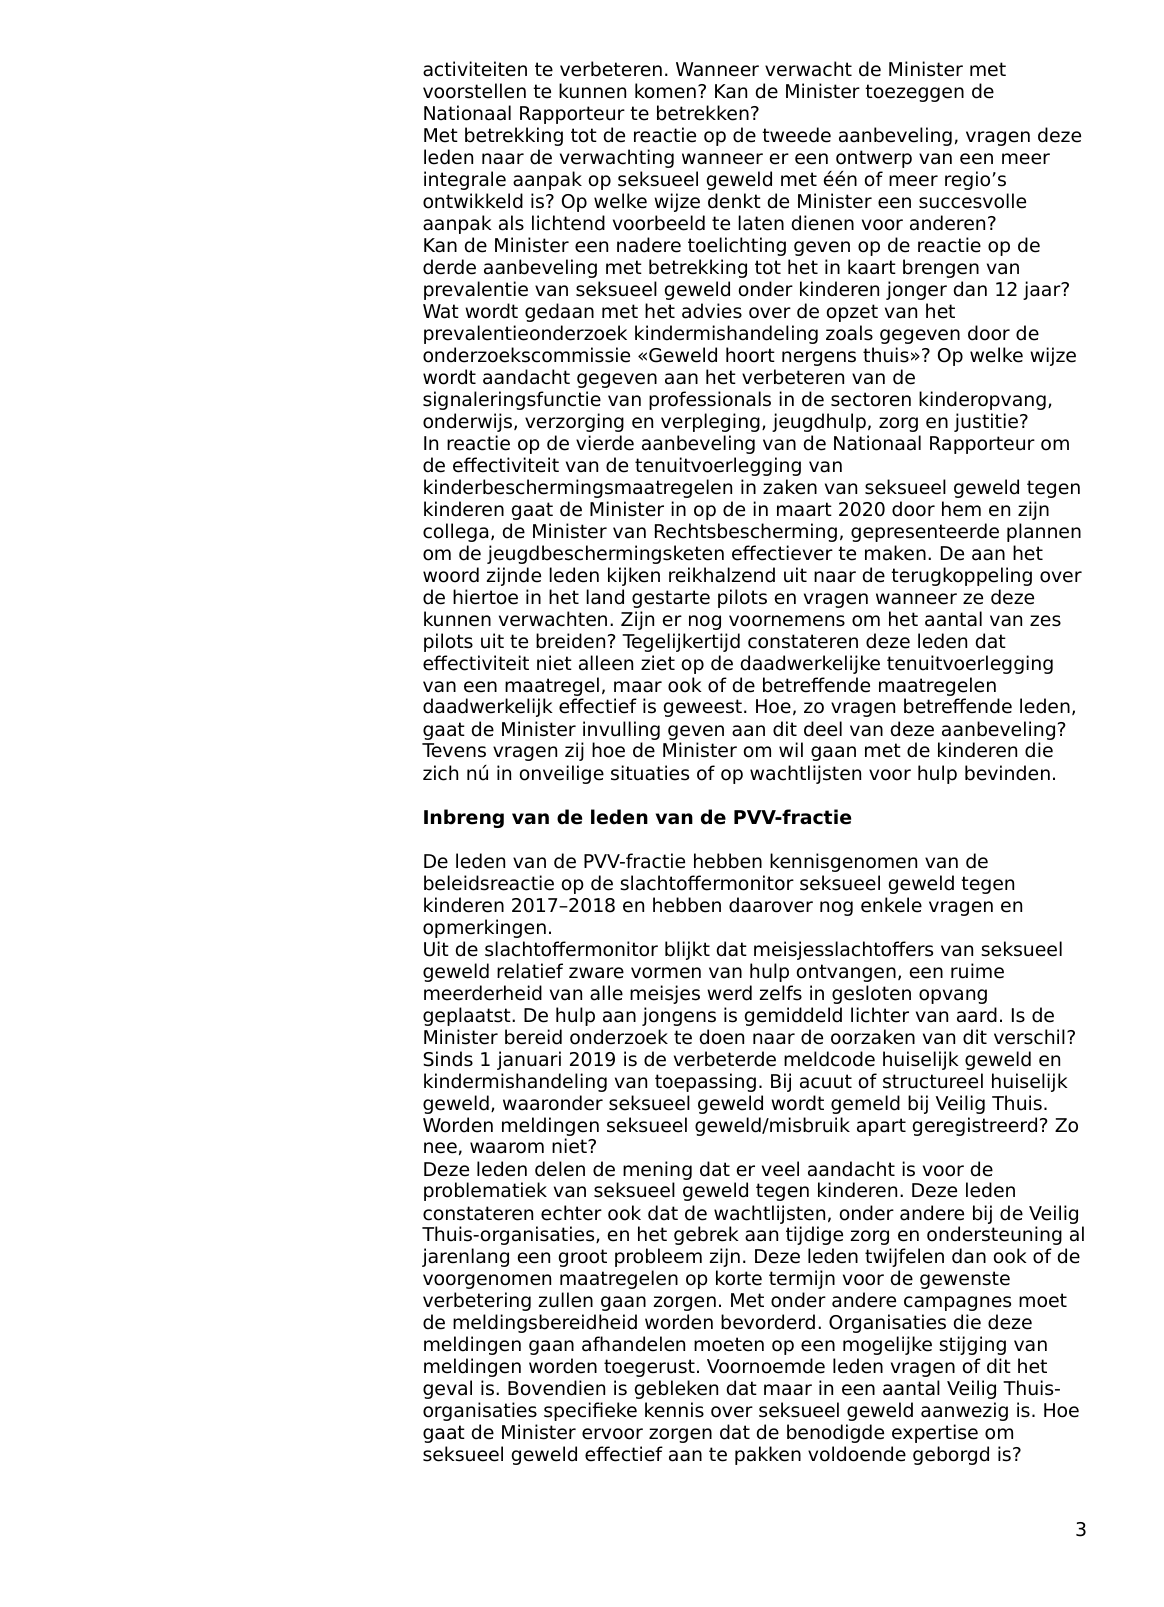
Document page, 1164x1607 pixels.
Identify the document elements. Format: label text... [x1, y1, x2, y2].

text Deze leden delen de mening dat er veel aandacht is voor de problematiek van seksueel geweld tegen kinderen. Deze leden constateren echter ook dat de wachtlijsten, onder andere bij de Veilig Thuis-organisaties, en het gebrek aan tijdige zorg en ondersteuning al jarenlang een groot probleem zijn. Deze leden twijfelen dan ook of de voorgenomen maatregelen op korte termijn voor de gewenste verbetering zullen gaan zorgen. Met onder andere campagnes moet de meldingsbereidheid worden bevorderd. Organisaties die deze meldingen gaan afhandelen moeten op een mogelijke stijging van meldingen worden toegerust. Voornoemde leden vragen of dit het geval is. Bovendien is gebleken dat maar in een aantal Veilig Thuis-organisaties specifieke kennis over seksueel geweld aanwezig is. Hoe gaat de Minister ervoor zorgen dat de benodigde expertise om seksueel geweld effectief aan te pakken voldoende geborgd is? [422, 1158, 1087, 1466]
text Uit de slachtoffermonitor blijkt dat meisjesslachtoffers van seksueel geweld relatief zware vormen van hulp ontvangen, een ruime meerderheid van alle meisjes werd zelfs in gesloten opvang geplaatst. De hulp aan jongens is gemiddeld lichter van aard. Is de Minister bereid onderzoek te doen naar de oorzaken van dit verschil? [422, 939, 1087, 1048]
text In reactie op de vierde aanbeveling van de Nationaal Rapporteur om de effectiviteit van de tenuitvoerlegging van kinderbeschermingsmaatregelen in zaken van seksueel geweld tegen kinderen gaat de Minister in op de in maart 2020 door hem en zijn collega, de Minister van Rechtsbescherming, gepresenteerde plannen om de jeugdbeschermingsketen effectiever te maken. De aan het woord zijnde leden kijken reikhalzend uit naar de terugkoppeling over de hiertoe in het land gestarte pilots en vragen wanneer ze deze kunnen verwachten. Zijn er nog voornemens om het aantal van zes pilots uit te breiden? Tegelijkertijd constateren deze leden dat effectiviteit niet alleen ziet op de daadwerkelijke tenuitvoerlegging van een maatregel, maar ook of de betreffende maatregelen daadwerkelijk effectief is geweest. Hoe, zo vragen betreffende leden, gaat de Minister invulling geven aan dit deel van deze aanbeveling? Tevens vragen zij hoe de Minister om wil gaan met de kinderen die zich nú in onveilige situaties of op wachtlijsten voor hulp bevinden. [422, 433, 1087, 784]
subtitle Inbreng van de leden van de PVV-fractie [422, 807, 1087, 828]
text De leden van de PVV-fractie hebben kennisgenomen van de beleidsreactie op de slachtoffermonitor seksueel geweld tegen kinderen 2017–2018 en hebben daarover nog enkele vragen en opmerkingen. [422, 851, 1087, 939]
text Sinds 1 januari 2019 is de verbeterde meldcode huiselijk geweld en kindermishandeling van toepassing. Bij acuut of structureel huiselijk geweld, waaronder seksueel geweld wordt gemeld bij Veilig Thuis. Worden meldingen seksueel geweld/misbruik apart geregistreerd? Zo nee, waarom niet? [422, 1048, 1087, 1158]
text Kan de Minister een nadere toelichting geven op de reactie op de derde aanbeveling met betrekking tot het in kaart brengen van prevalentie van seksueel geweld onder kinderen jonger dan 12 jaar? Wat wordt gedaan met het advies over de opzet van het prevalentieonderzoek kindermishandeling zoals gegeven door de onderzoekscommissie «Geweld hoort nergens thuis»? Op welke wijze wordt aandacht gegeven aan het verbeteren van de signaleringsfunctie van professionals in de sectoren kinderopvang, onderwijs, verzorging en verpleging, jeugdhulp, zorg en justitie? [422, 235, 1087, 433]
text Met betrekking tot de reactie op de tweede aanbeveling, vragen deze leden naar de verwachting wanneer er een ontwerp van een meer integrale aanpak op seksueel geweld met één of meer regio’s ontwikkeld is? Op welke wijze denkt de Minister een succesvolle aanpak als lichtend voorbeeld te laten dienen voor anderen? [422, 125, 1087, 235]
text activiteiten te verbeteren. Wanneer verwacht de Minister met voorstellen te kunnen komen? Kan de Minister toezeggen de Nationaal Rapporteur te betrekken? [422, 59, 1087, 125]
